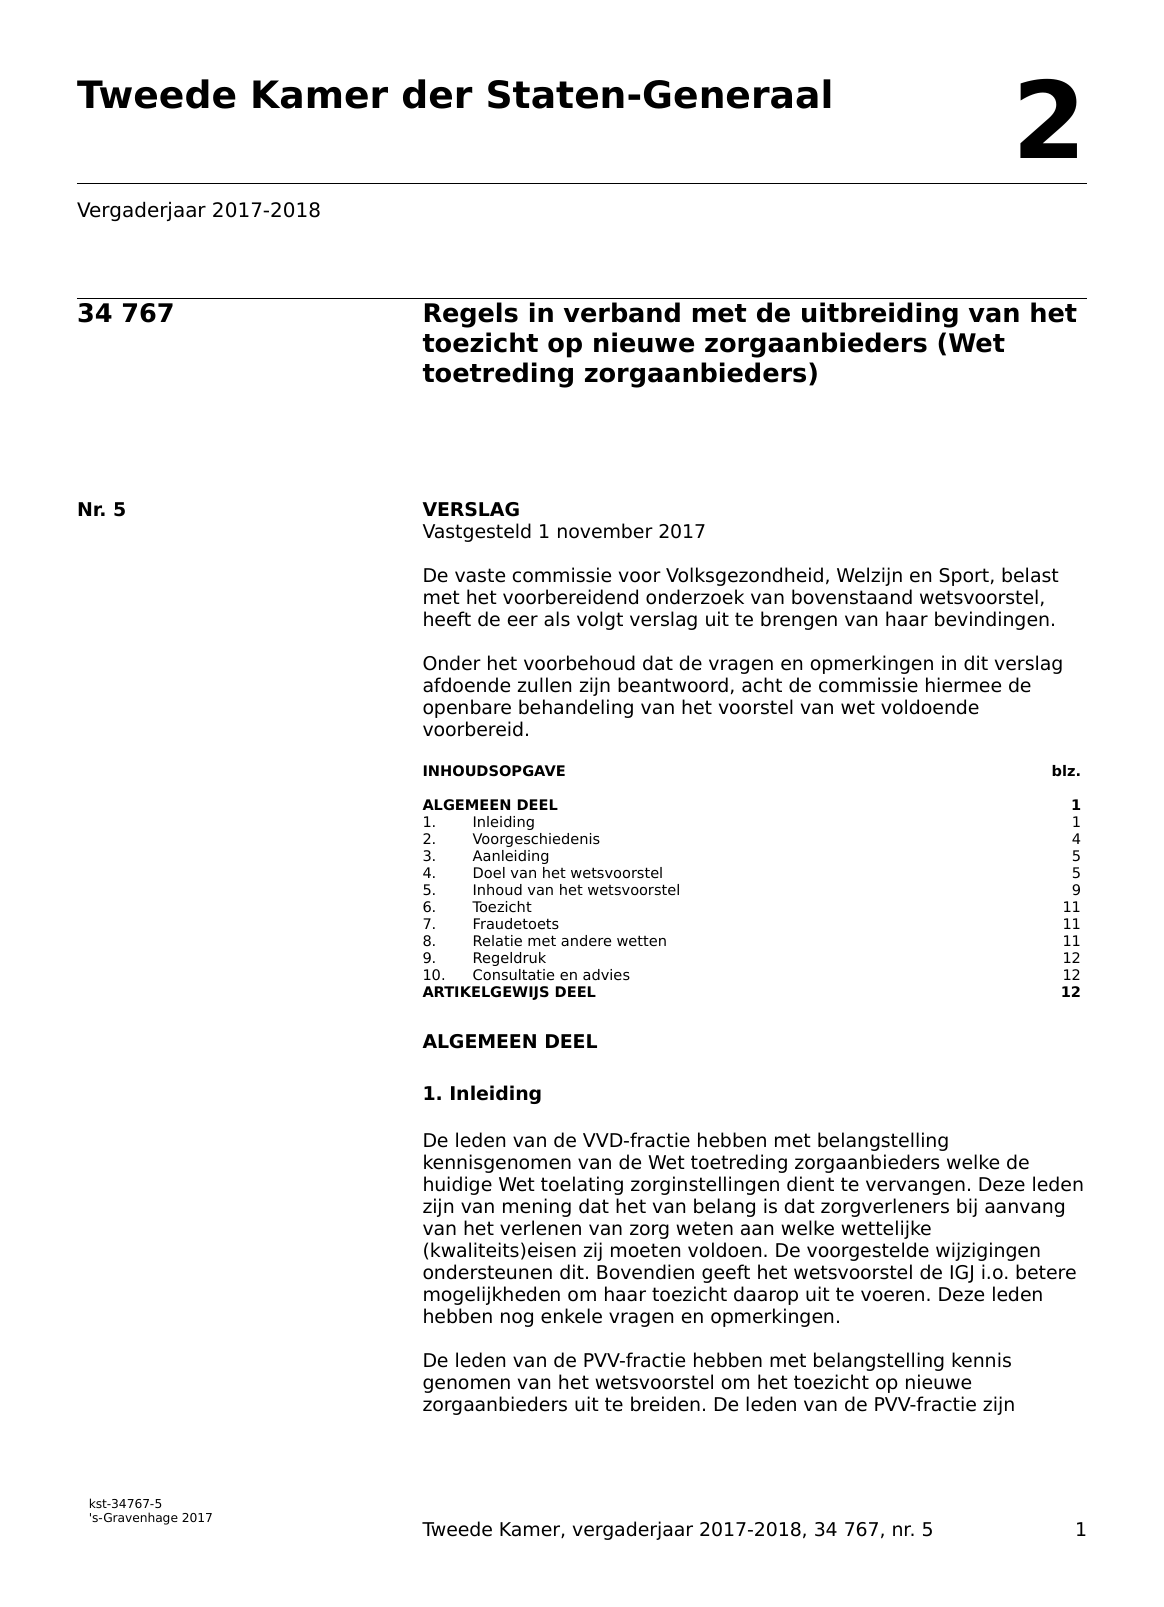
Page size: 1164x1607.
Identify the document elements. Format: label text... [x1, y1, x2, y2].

text 's-Gravenhage 2017 [88, 1511, 323, 1525]
table_cell 1 [1028, 797, 1087, 814]
text Onder het voorbehoud dat de vragen en opmerkingen in dit verslag afdoende zullen zijn beantwoord, acht de commissie hiermee de openbare behandeling van het voorstel van wet voldoende voorbereid. [422, 653, 1087, 741]
table_cell [1028, 780, 1087, 797]
table_cell 1 [1028, 814, 1087, 831]
table_cell 12 [1028, 967, 1087, 984]
table_cell 4. [422, 865, 467, 882]
table_cell 3. [422, 848, 467, 865]
table_header Tweede Kamer der Staten-Generaal [77, 59, 886, 183]
table_cell 5 [1028, 848, 1087, 865]
text kst-34767-5 [88, 1497, 323, 1511]
text De vaste commissie voor Volksgezondheid, Welzijn en Sport, belast met het voorbereidend onderzoek van bovenstaand wetsvoorstel, heeft de eer als volgt verslag uit te brengen van haar bevindingen. [422, 565, 1087, 631]
table_header 2 [886, 59, 1087, 183]
table_header INHOUDSOPGAVE [422, 763, 1028, 780]
table_cell 2. [422, 831, 467, 848]
subtitle Nr. 5 VERSLAG [77, 499, 1087, 521]
table_cell Consultatie en advies [467, 967, 1028, 984]
table_cell 12 [1028, 950, 1087, 967]
table_cell 5 [1028, 865, 1087, 882]
table_cell 10. [422, 967, 467, 984]
table_cell 5. [422, 882, 467, 899]
table_cell Doel van het wetsvoorstel [467, 865, 1028, 882]
text De leden van de VVD-fractie hebben met belangstelling kennisgenomen van de Wet toetreding zorgaanbieders welke de huidige Wet toelating zorginstellingen dient te vervangen. Deze leden zijn van mening dat het van belang is dat zorgverleners bij aanvang van het verlenen van zorg weten aan welke wettelijke (kwaliteits)eisen zij moeten voldoen. De voorgestelde wijzigingen ondersteunen dit. Bovendien geeft het wetsvoorstel de IGJ i.o. betere mogelijkheden om haar toezicht daarop uit te voeren. Deze leden hebben nog enkele vragen en opmerkingen. [422, 1130, 1087, 1328]
table_cell Inhoud van het wetsvoorstel [467, 882, 1028, 899]
subtitle 1. Inleiding [422, 1083, 1087, 1105]
table_cell 9 [1028, 882, 1087, 899]
table_cell Toezicht [467, 899, 1028, 916]
text Vastgesteld 1 november 2017 [422, 521, 1087, 543]
table_cell [467, 780, 1028, 797]
table_cell Inleiding [467, 814, 1028, 831]
table_cell Regeldruk [467, 950, 1028, 967]
table_cell Aanleiding [467, 848, 1028, 865]
text De leden van de PVV-fractie hebben met belangstelling kennis genomen van het wetsvoorstel om het toezicht op nieuwe zorgaanbieders uit te breiden. De leden van de PVV-fractie zijn [422, 1350, 1087, 1416]
table_cell 8. [422, 933, 467, 950]
table_cell [422, 780, 467, 797]
table_cell 6. [422, 899, 467, 916]
table_cell Vergaderjaar 2017-2018 [77, 184, 1087, 298]
table_cell 11 [1028, 933, 1087, 950]
table_header blz. [1028, 763, 1087, 780]
table_cell 11 [1028, 899, 1087, 916]
table_cell 12 [1028, 984, 1087, 1001]
table_cell ALGEMEEN DEEL [422, 797, 1028, 814]
table_cell 1. [422, 814, 467, 831]
table_cell ARTIKELGEWIJS DEEL [422, 984, 1028, 1001]
subtitle 34 767 Regels in verband met de uitbreiding van het toezicht op nieuwe zorgaanbieders (Wet toetreding zorgaanbieders) [77, 299, 1087, 388]
table_cell 7. [422, 916, 467, 933]
table_cell Fraudetoets [467, 916, 1028, 933]
table_cell 11 [1028, 916, 1087, 933]
table_cell 9. [422, 950, 467, 967]
table_cell Voorgeschiedenis [467, 831, 1028, 848]
table_cell Relatie met andere wetten [467, 933, 1028, 950]
subtitle ALGEMEEN DEEL [422, 1031, 1087, 1053]
table_cell 4 [1028, 831, 1087, 848]
